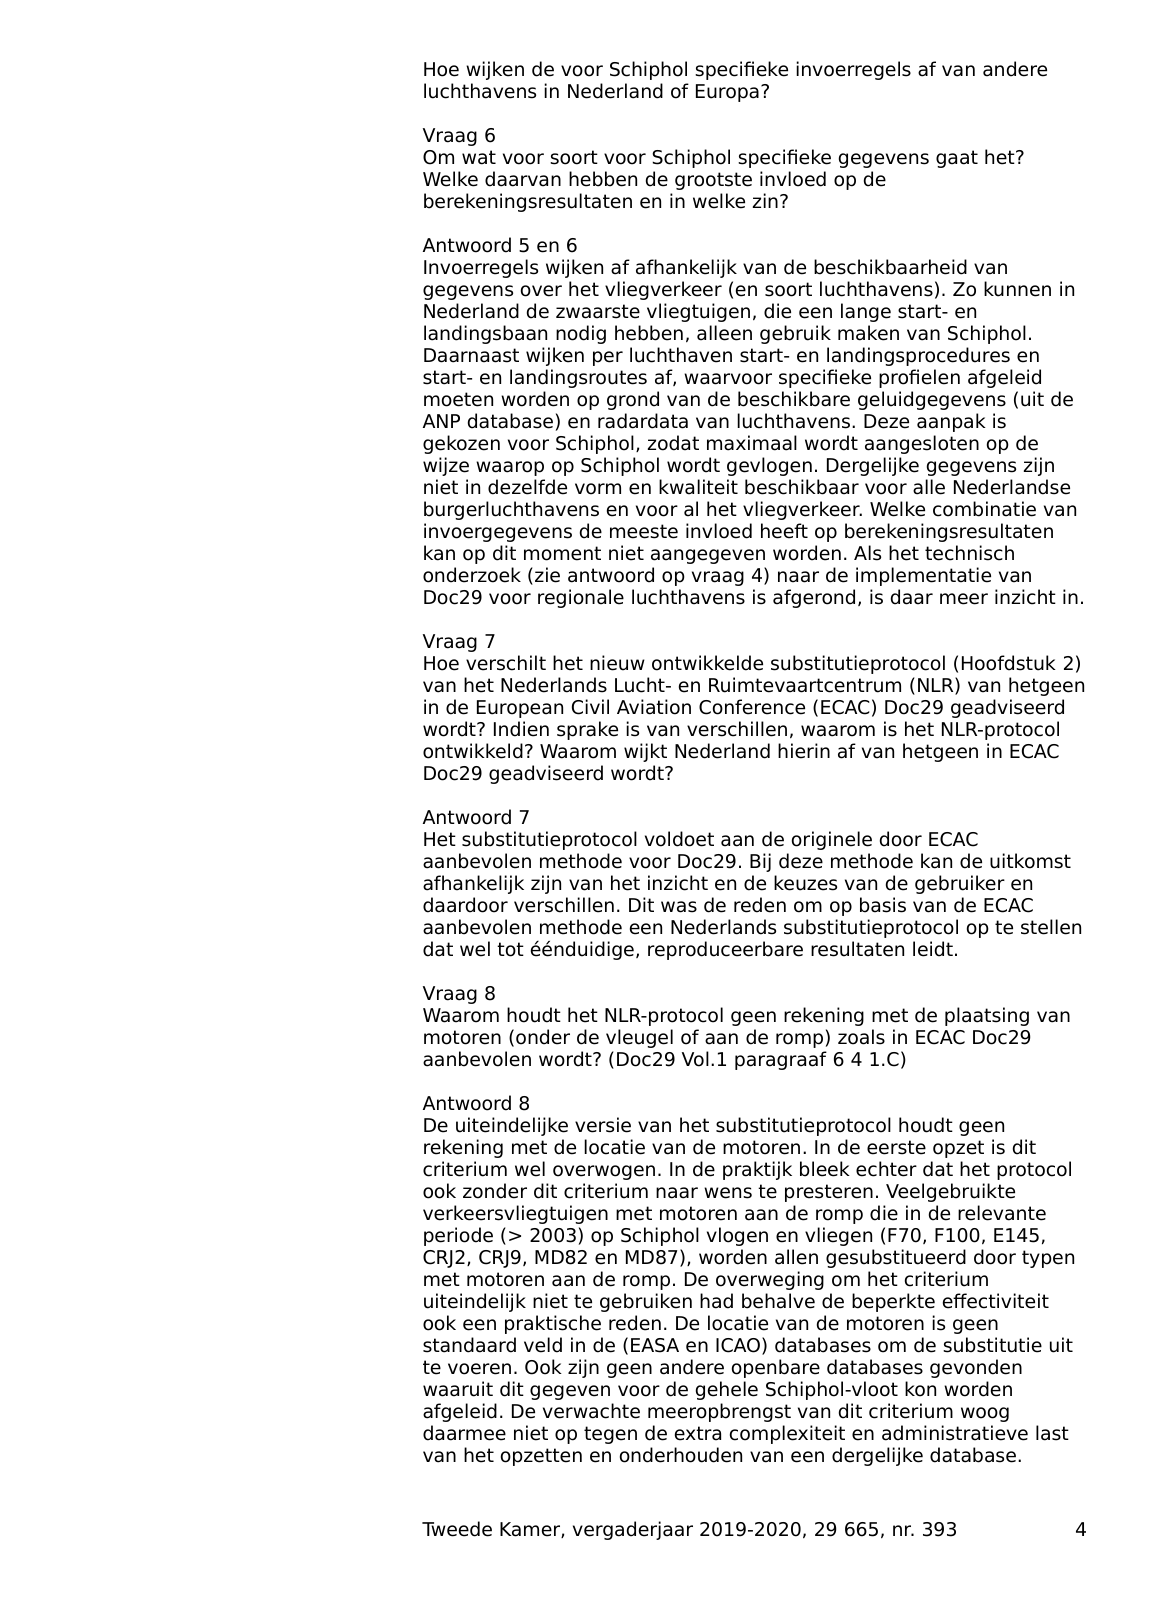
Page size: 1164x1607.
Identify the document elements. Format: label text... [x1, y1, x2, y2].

text Hoe verschilt het nieuw ontwikkelde substitutieprotocol (Hoofdstuk 2) van het Nederlands Lucht- en Ruimtevaartcentrum (NLR) van hetgeen in de European Civil Aviation Conference (ECAC) Doc29 geadviseerd wordt? Indien sprake is van verschillen, waarom is het NLR-protocol ontwikkeld? Waarom wijkt Nederland hierin af van hetgeen in ECAC Doc29 geadviseerd wordt? [422, 653, 1087, 785]
text Invoerregels wijken af afhankelijk van de beschikbaarheid van gegevens over het vliegverkeer (en soort luchthavens). Zo kunnen in Nederland de zwaarste vliegtuigen, die een lange start- en landingsbaan nodig hebben, alleen gebruik maken van Schiphol. Daarnaast wijken per luchthaven start- en landingsprocedures en start- en landingsroutes af, waarvoor specifieke profielen afgeleid moeten worden op grond van de beschikbare geluidgegevens (uit de ANP database) en radardata van luchthavens. Deze aanpak is gekozen voor Schiphol, zodat maximaal wordt aangesloten op de wijze waarop op Schiphol wordt gevlogen. Dergelijke gegevens zijn niet in dezelfde vorm en kwaliteit beschikbaar voor alle Nederlandse burgerluchthavens en voor al het vliegverkeer. Welke combinatie van invoergegevens de meeste invloed heeft op berekeningsresultaten kan op dit moment niet aangegeven worden. Als het technisch onderzoek (zie antwoord op vraag 4) naar de implementatie van Doc29 voor regionale luchthavens is afgerond, is daar meer inzicht in. [422, 257, 1087, 609]
text Het substitutieprotocol voldoet aan de originele door ECAC aanbevolen methode voor Doc29. Bij deze methode kan de uitkomst afhankelijk zijn van het inzicht en de keuzes van de gebruiker en daardoor verschillen. Dit was de reden om op basis van de ECAC aanbevolen methode een Nederlands substitutieprotocol op te stellen dat wel tot éénduidige, reproduceerbare resultaten leidt. [422, 829, 1087, 961]
text Antwoord 5 en 6 [422, 235, 1087, 257]
text Antwoord 7 [422, 807, 1087, 829]
text Vraag 6 [422, 125, 1087, 147]
text Waarom houdt het NLR-protocol geen rekening met de plaatsing van motoren (onder de vleugel of aan de romp) zoals in ECAC Doc29 aanbevolen wordt? (Doc29 Vol.1 paragraaf 6 4 1.C) [422, 1005, 1087, 1071]
text De uiteindelijke versie van het substitutieprotocol houdt geen rekening met de locatie van de motoren. In de eerste opzet is dit criterium wel overwogen. In de praktijk bleek echter dat het protocol ook zonder dit criterium naar wens te presteren. Veelgebruikte verkeersvliegtuigen met motoren aan de romp die in de relevante periode (> 2003) op Schiphol vlogen en vliegen (F70, F100, E145, CRJ2, CRJ9, MD82 en MD87), worden allen gesubstitueerd door typen met motoren aan de romp. De overweging om het criterium uiteindelijk niet te gebruiken had behalve de beperkte effectiviteit ook een praktische reden. De locatie van de motoren is geen standaard veld in de (EASA en ICAO) databases om de substitutie uit te voeren. Ook zijn geen andere openbare databases gevonden waaruit dit gegeven voor de gehele Schiphol-vloot kon worden afgeleid. De verwachte meeropbrengst van dit criterium woog daarmee niet op tegen de extra complexiteit en administratieve last van het opzetten en onderhouden van een dergelijke database. [422, 1115, 1087, 1467]
text Vraag 8 [422, 983, 1087, 1005]
text Vraag 7 [422, 631, 1087, 653]
text Hoe wijken de voor Schiphol specifieke invoerregels af van andere luchthavens in Nederland of Europa? [422, 59, 1087, 103]
text Antwoord 8 [422, 1093, 1087, 1115]
text Om wat voor soort voor Schiphol specifieke gegevens gaat het? Welke daarvan hebben de grootste invloed op de berekeningsresultaten en in welke zin? [422, 147, 1087, 213]
